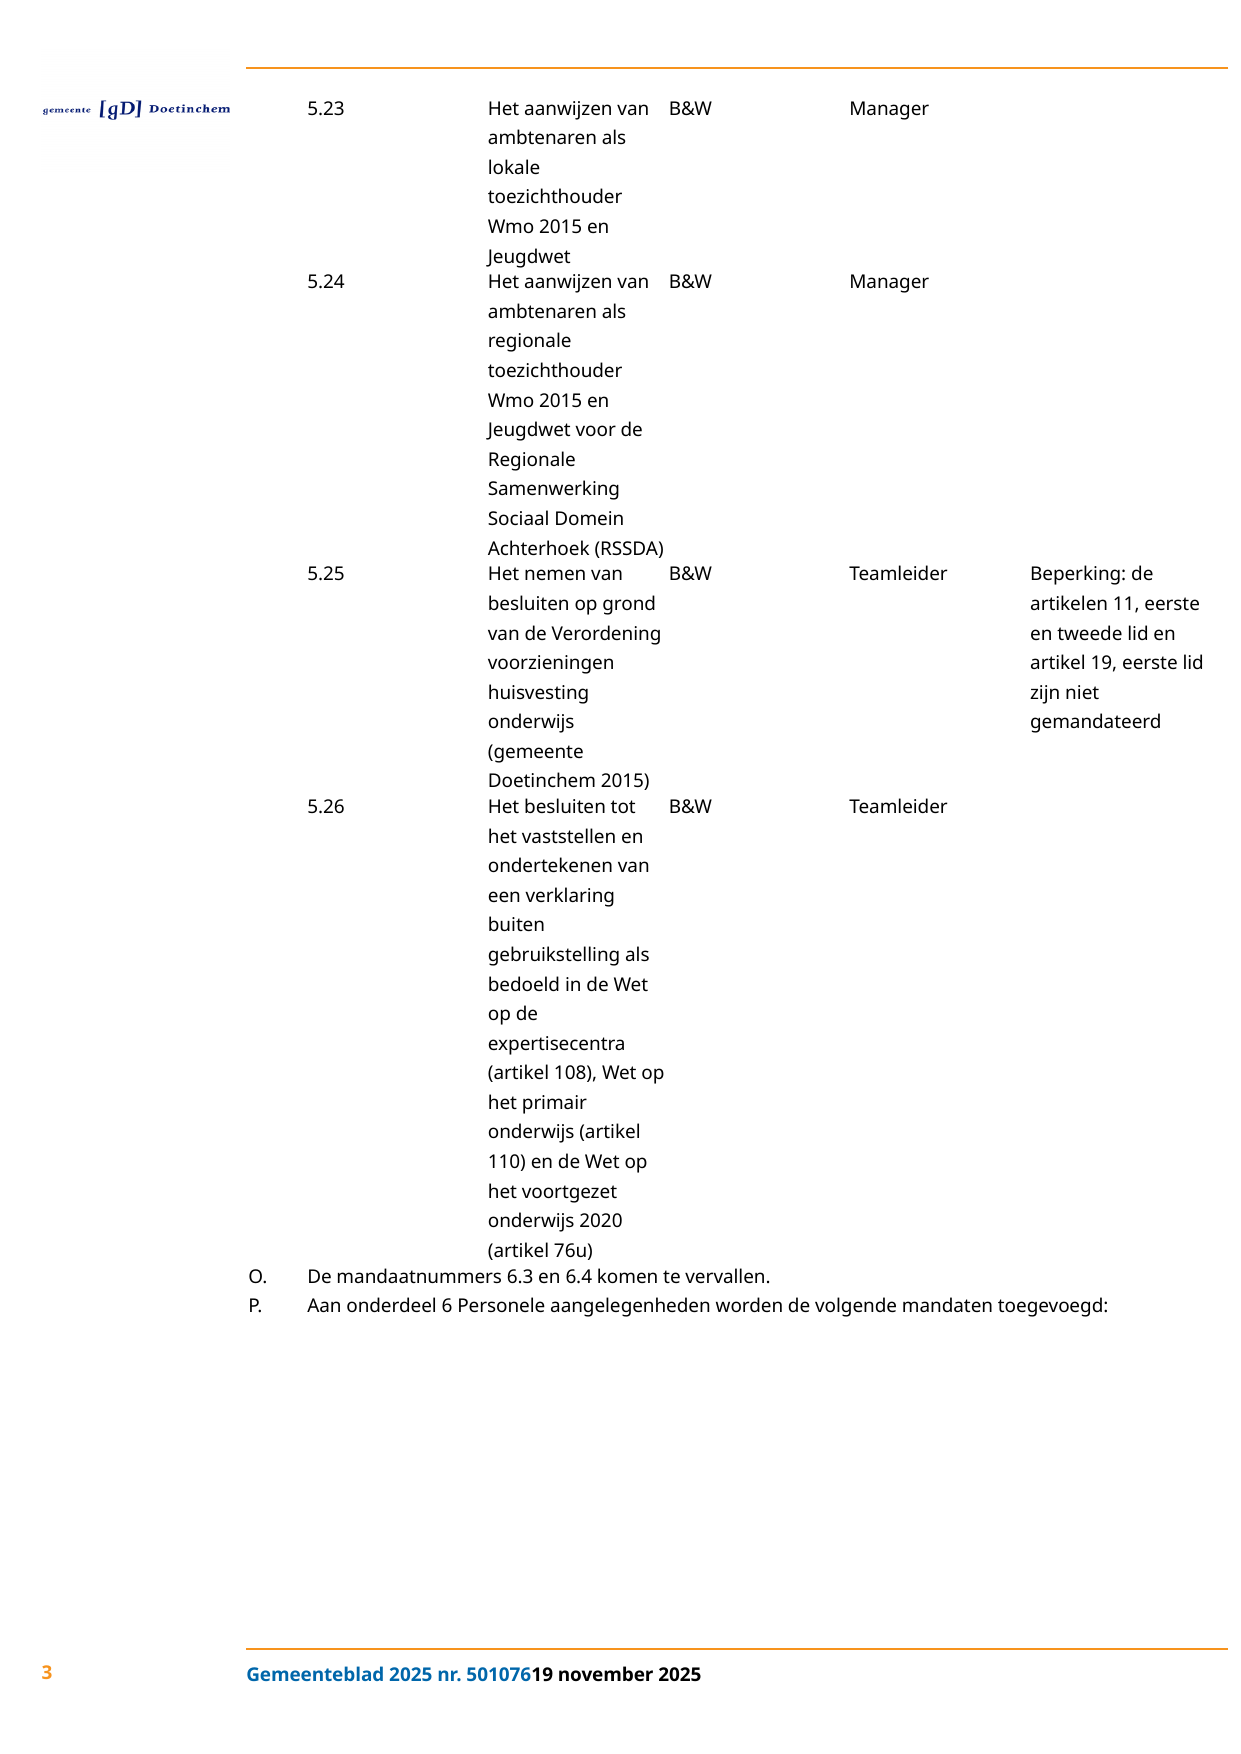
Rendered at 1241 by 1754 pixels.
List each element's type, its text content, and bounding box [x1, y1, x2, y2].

list Aan onderdeel 6 Personele aangelegenheden worden de volgende mandaten toegevoegd: [248, 1292, 1152, 1318]
table_cell Teamleider [849, 561, 1030, 793]
table_cell [1030, 793, 1211, 1263]
table_header [1030, 95, 1211, 268]
table_cell B&W [669, 561, 849, 793]
table_cell 5.25 [307, 561, 488, 793]
table_cell [1030, 269, 1211, 561]
picture [41, 47, 231, 172]
table_cell B&W [669, 269, 849, 561]
table_cell Het nemen van besluiten op grond van de Verordening voorzieningen huisvesting onderwijs (gemeente Doetinchem 2015) [488, 561, 668, 793]
table_cell 5.26 [307, 793, 488, 1263]
table_header B&W [669, 95, 849, 268]
table_header Manager [849, 95, 1030, 268]
table_cell Het aanwijzen van ambtenaren als regionale toezichthouder Wmo 2015 en Jeugdwet voor de Regionale Samenwerking Sociaal Domein Achterhoek (RSSDA) [488, 269, 668, 561]
table_cell Het besluiten tot het vaststellen en ondertekenen van een verklaring buiten gebruikstelling als bedoeld in de Wet op de expertisecentra (artikel 108), Wet op het primair onderwijs (artikel 110) en de Wet op het voortgezet onderwijs 2020 (artikel 76u) [488, 793, 668, 1263]
table_header 5.23 [307, 95, 488, 268]
table_cell B&W [669, 793, 849, 1263]
table_cell Teamleider [849, 793, 1030, 1263]
list De mandaatnummers 6.3 en 6.4 komen te vervallen. [248, 1263, 1152, 1289]
table_cell Manager [849, 269, 1030, 561]
table_cell Beperking: de artikelen 11, eerste en tweede lid en artikel 19, eerste lid zijn niet gemandateerd [1030, 561, 1211, 793]
table_header Het aanwijzen van ambtenaren als lokale toezichthouder Wmo 2015 en Jeugdwet [488, 95, 668, 268]
table_cell 5.24 [307, 269, 488, 561]
